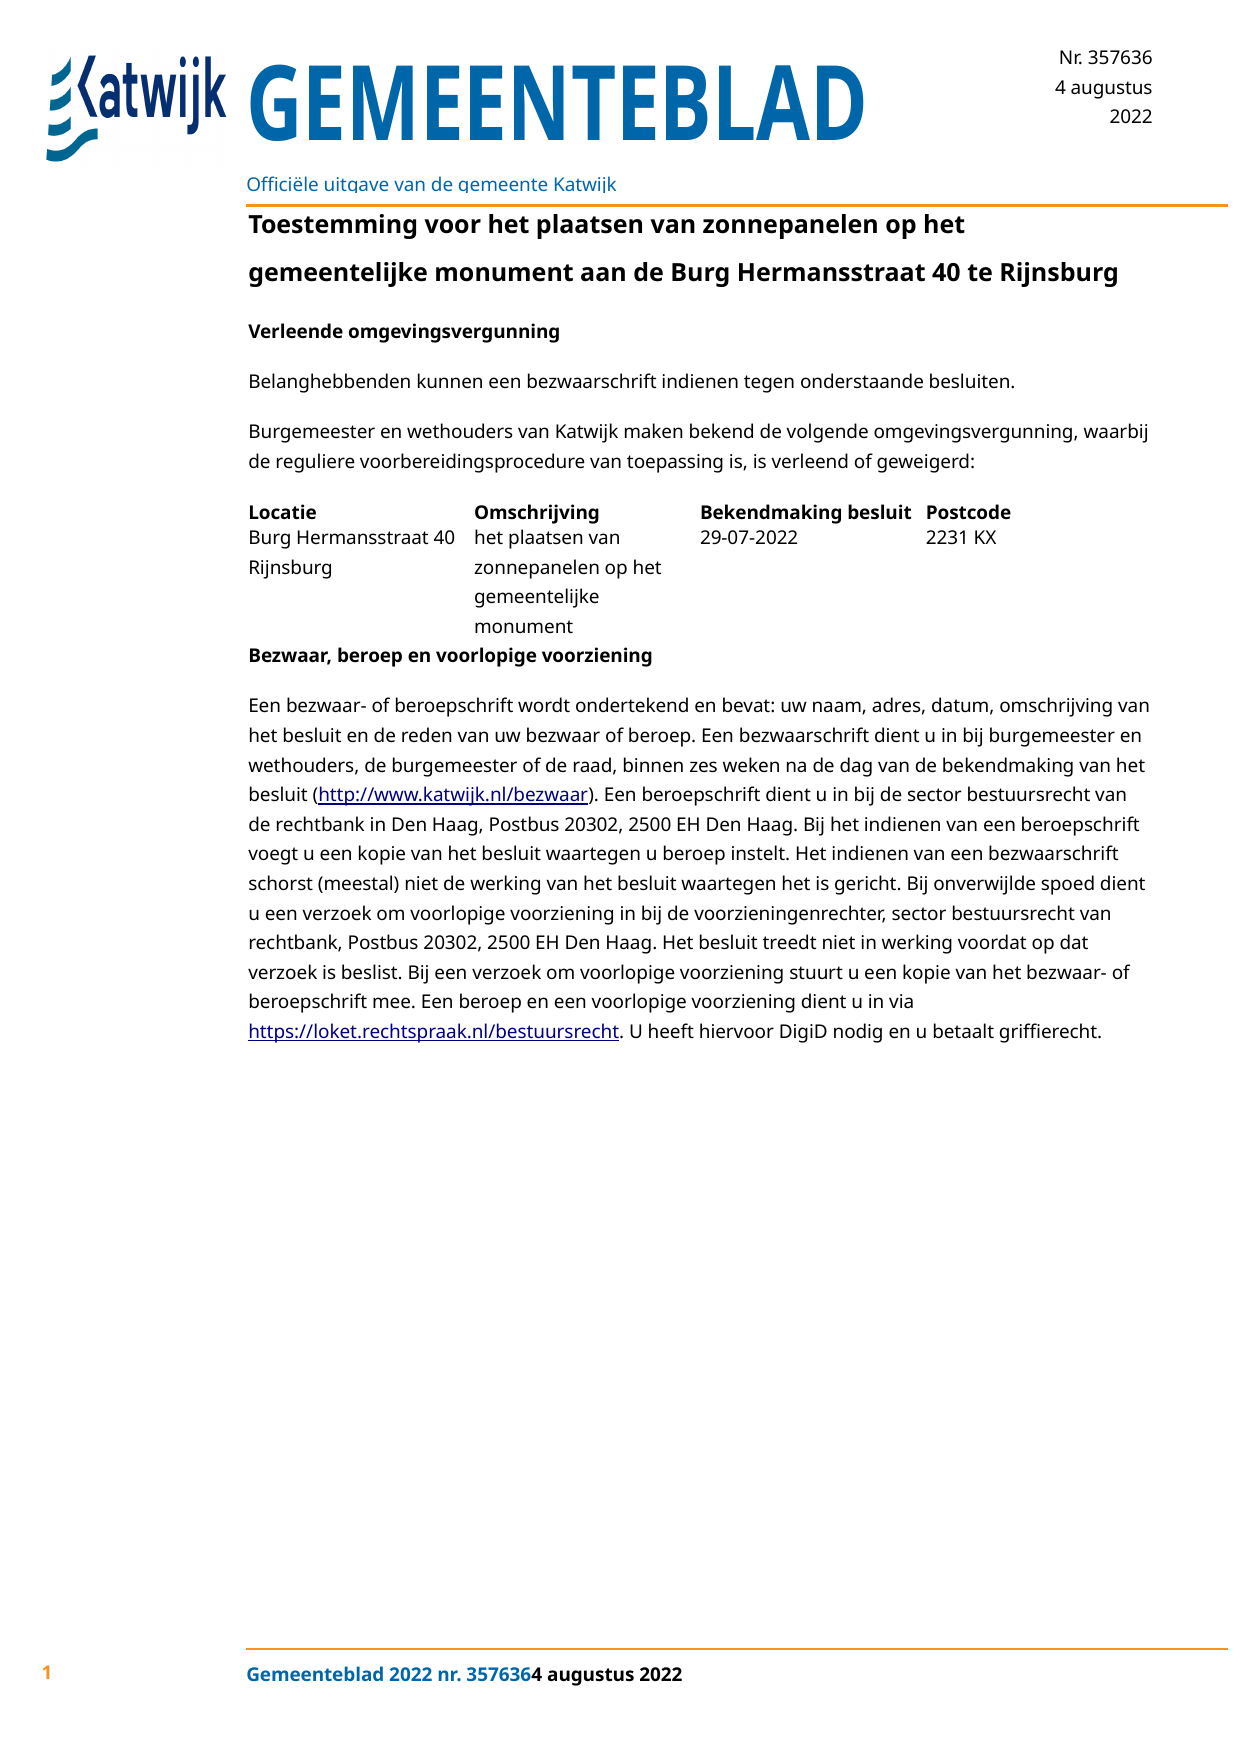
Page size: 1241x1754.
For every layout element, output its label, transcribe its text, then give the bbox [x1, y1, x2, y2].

text Burgemeester en wethouders van Katwijk maken bekend de volgende omgevingsvergunning, waarbij de reguliere voorbereidingsprocedure van toepassing is, is verleend of geweigerd: [248, 419, 1152, 474]
table_cell 2231 KX [926, 525, 1152, 639]
text Bezwaar, beroep en voorlopige voorziening [248, 642, 1152, 668]
table_header Omschrijving [474, 499, 700, 524]
text Verleende omgevingsvergunning [248, 318, 1152, 344]
table_cell Burg Hermansstraat 40 Rijnsburg [248, 525, 474, 639]
table_cell het plaatsen van zonnepanelen op het gemeentelijke monument [474, 525, 700, 639]
picture [41, 47, 231, 172]
table_header Locatie [248, 499, 474, 524]
table_header Postcode [926, 499, 1152, 524]
text Belanghebbenden kunnen een bezwaarschrift indienen tegen onderstaande besluiten. [248, 368, 1152, 394]
text Toestemming voor het plaatsen van zonnepanelen op het gemeentelijke monument aan de Burg Hermansstraat 40 te Rijnsburg [248, 207, 1152, 288]
text Een bezwaar- of beroepschrift wordt ondertekend en bevat: uw naam, adres, datum, omschrijving van het besluit en de reden van uw bezwaar of beroep. Een bezwaarschrift dient u in bij burgemeester en wethouders, de burgemeester of de raad, binnen zes weken na de dag van de bekendmaking van het besluit (http://www.katwijk.nl/bezwaar). Een beroepschrift dient u in bij de sector bestuursrecht van de rechtbank in Den Haag, Postbus 20302, 2500 EH Den Haag. Bij het indienen van een beroepschrift voegt u een kopie van het besluit waartegen u beroep instelt. Het indienen van een bezwaarschrift schorst (meestal) niet de werking van het besluit waartegen het is gericht. Bij onverwijlde spoed dient u een verzoek om voorlopige voorziening in bij de voorzieningenrechter, sector bestuursrecht van rechtbank, Postbus 20302, 2500 EH Den Haag. Het besluit treedt niet in werking voordat op dat verzoek is beslist. Bij een verzoek om voorlopige voorziening stuurt u een kopie van het bezwaar- of beroepschrift mee. Een beroep en een voorlopige voorziening dient u in via https://loket.rechtspraak.nl/bestuursrecht. U heeft hiervoor DigiD nodig en u betaalt griffierecht. [248, 693, 1152, 1044]
table_header Bekendmaking besluit [700, 499, 926, 524]
table_cell 29-07-2022 [700, 525, 926, 639]
